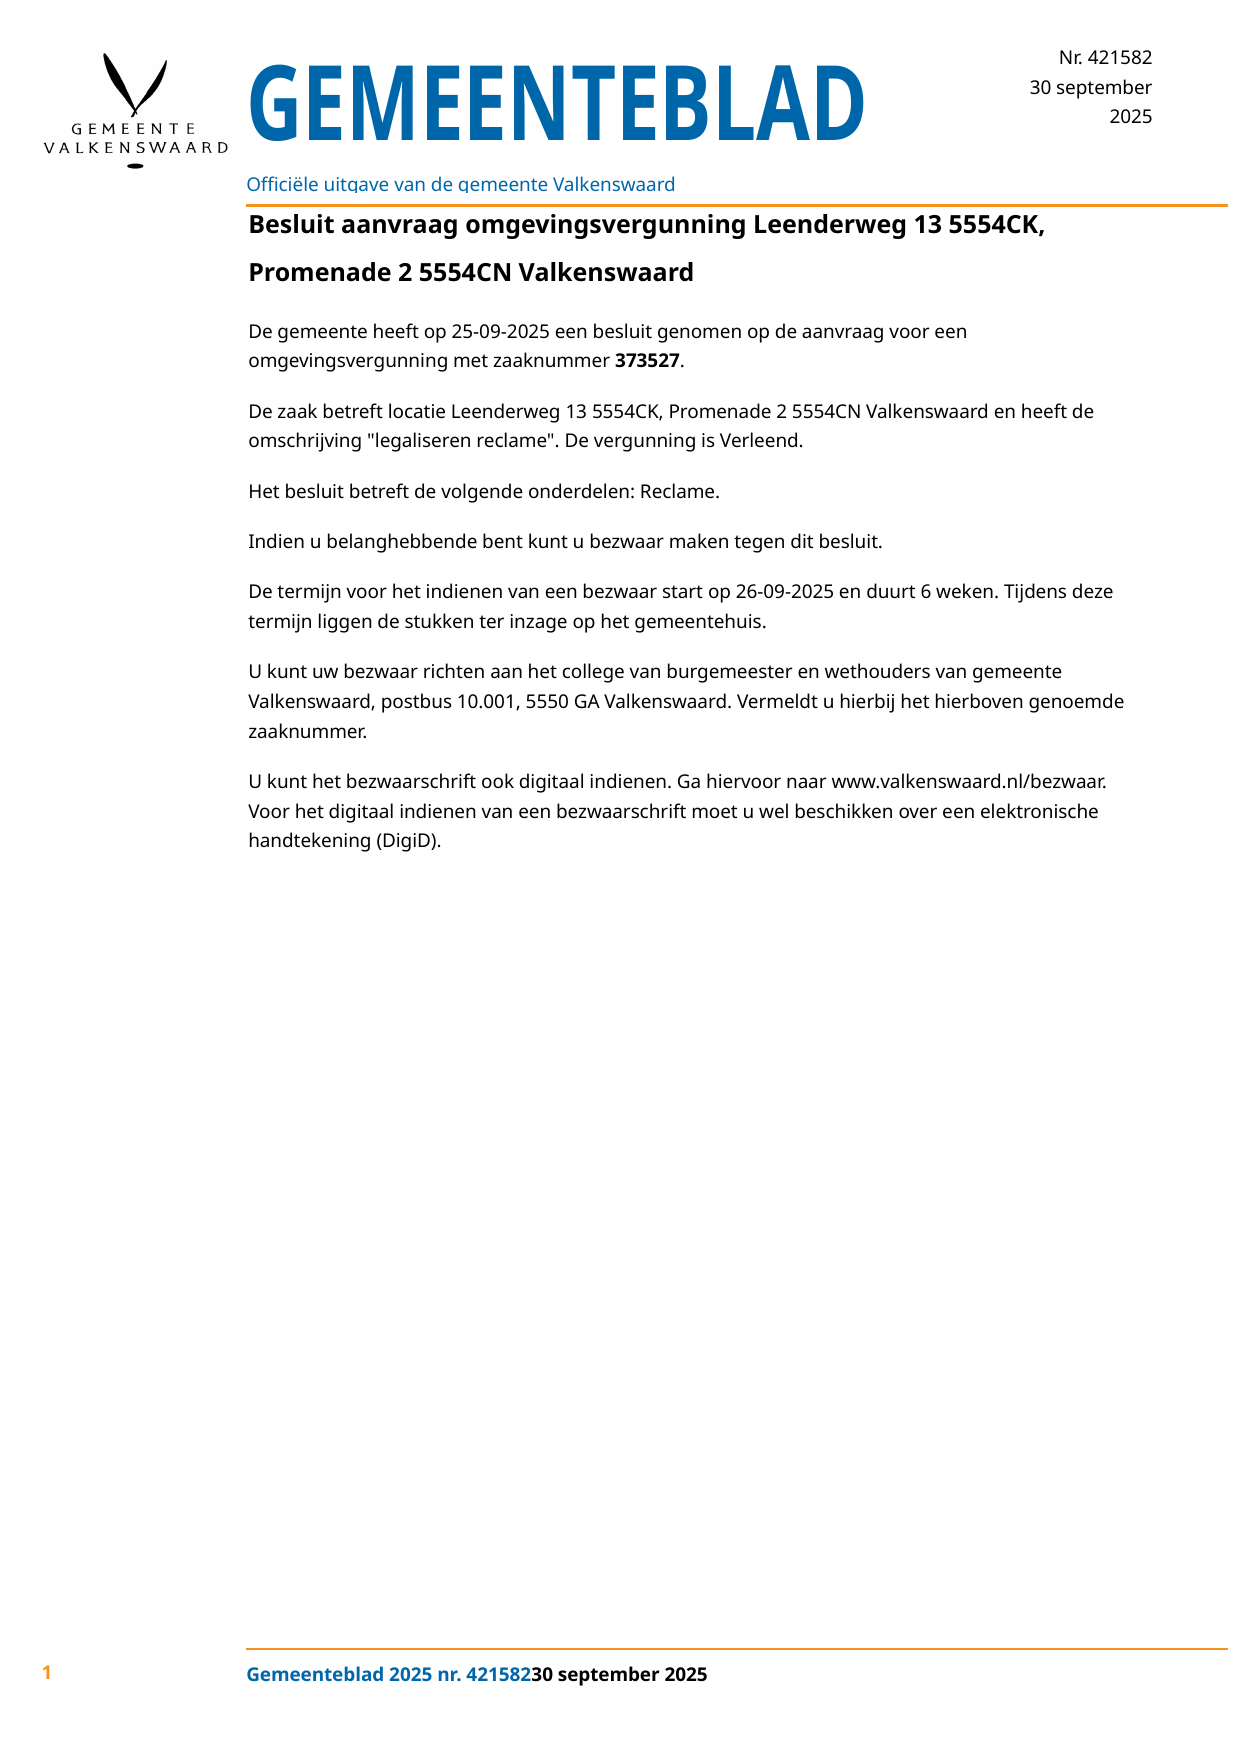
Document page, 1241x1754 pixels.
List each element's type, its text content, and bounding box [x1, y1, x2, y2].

text U kunt uw bezwaar richten aan het college van burgemeester en wethouders van gemeente Valkenswaard, postbus 10.001, 5550 GA Valkenswaard. Vermeldt u hierbij het hierboven genoemde zaaknummer. [248, 659, 1152, 744]
text Indien u belanghebbende bent kunt u bezwaar maken tegen dit besluit. [248, 528, 1152, 554]
text De zaak betreft locatie Leenderweg 13 5554CK, Promenade 2 5554CN Valkenswaard en heeft de omschrijving "legaliseren reclame". De vergunning is Verleend. [248, 398, 1152, 453]
text Het besluit betreft de volgende onderdelen: Reclame. [248, 478, 1152, 504]
text Besluit aanvraag omgevingsvergunning Leenderweg 13 5554CK, Promenade 2 5554CN Valkenswaard [248, 207, 1152, 288]
text De gemeente heeft op 25-09-2025 een besluit genomen op de aanvraag voor een omgevingsvergunning met zaaknummer 373527. [248, 318, 1152, 373]
picture [41, 47, 231, 172]
text De termijn voor het indienen van een bezwaar start op 26-09-2025 en duurt 6 weken. Tijdens deze termijn liggen de stukken ter inzage op het gemeentehuis. [248, 579, 1152, 634]
text U kunt het bezwaarschrift ook digitaal indienen. Ga hiervoor naar www.valkenswaard.nl/bezwaar. Voor het digitaal indienen van een bezwaarschrift moet u wel beschikken over een elektronische handtekening (DigiD). [248, 768, 1152, 853]
